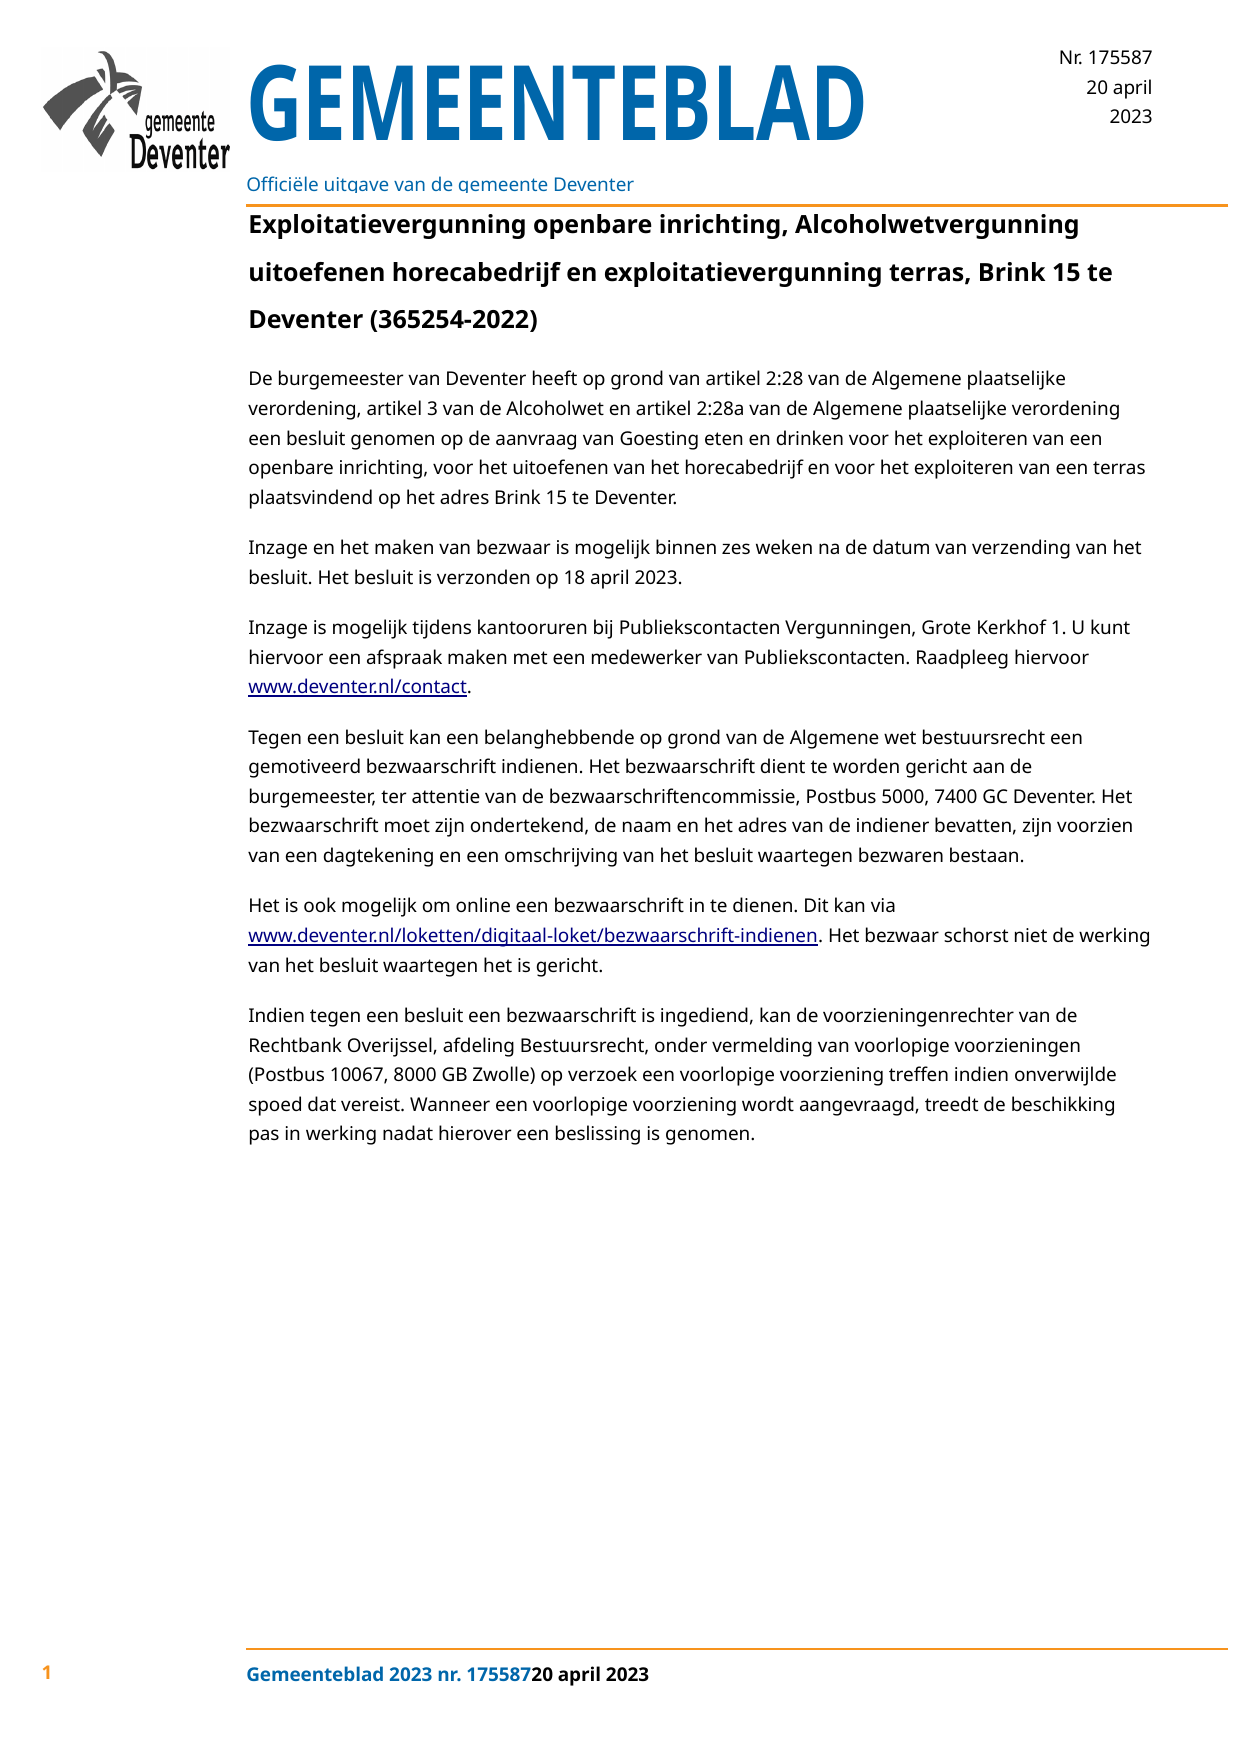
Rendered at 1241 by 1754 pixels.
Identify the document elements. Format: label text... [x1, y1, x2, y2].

text De burgemeester van Deventer heeft op grond van artikel 2:28 van de Algemene plaatselijke verordening, artikel 3 van de Alcoholwet en artikel 2:28a van de Algemene plaatselijke verordening een besluit genomen op de aanvraag van Goesting eten en drinken voor het exploiteren van een openbare inrichting, voor het uitoefenen van het horecabedrijf en voor het exploiteren van een terras plaatsvindend op het adres Brink 15 te Deventer. [248, 366, 1152, 509]
picture [41, 47, 231, 172]
text Het is ook mogelijk om online een bezwaarschrift in te dienen. Dit kan via www.deventer.nl/loketten/digitaal-loket/bezwaarschrift-indienen. Het bezwaar schorst niet de werking van het besluit waartegen het is gericht. [248, 893, 1152, 977]
text Indien tegen een besluit een bezwaarschrift is ingediend, kan de voorzieningenrechter van de Rechtbank Overijssel, afdeling Bestuursrecht, onder vermelding van voorlopige voorzieningen (Postbus 10067, 8000 GB Zwolle) op verzoek een voorlopige voorziening treffen indien onverwijlde spoed dat vereist. Wanneer een voorlopige voorziening wordt aangevraagd, treedt de beschikking pas in werking nadat hierover een beslissing is genomen. [248, 1002, 1152, 1146]
text Inzage en het maken van bezwaar is mogelijk binnen zes weken na de datum van verzending van het besluit. Het besluit is verzonden op 18 april 2023. [248, 534, 1152, 589]
text Tegen een besluit kan een belanghebbende op grond van de Algemene wet bestuursrecht een gemotiveerd bezwaarschrift indienen. Het bezwaarschrift dient te worden gericht aan de burgemeester, ter attentie van de bezwaarschriftencommissie, Postbus 5000, 7400 GC Deventer. Het bezwaarschrift moet zijn ondertekend, de naam en het adres van de indiener bevatten, zijn voorzien van een dagtekening en een omschrijving van het besluit waartegen bezwaren bestaan. [248, 724, 1152, 868]
text Inzage is mogelijk tijdens kantooruren bij Publiekscontacten Vergunningen, Grote Kerkhof 1. U kunt hiervoor een afspraak maken met een medewerker van Publiekscontacten. Raadpleeg hiervoor www.deventer.nl/contact. [248, 614, 1152, 699]
text Exploitatievergunning openbare inrichting, Alcoholwetvergunning uitoefenen horecabedrijf en exploitatievergunning terras, Brink 15 te Deventer (365254-2022) [248, 207, 1152, 336]
